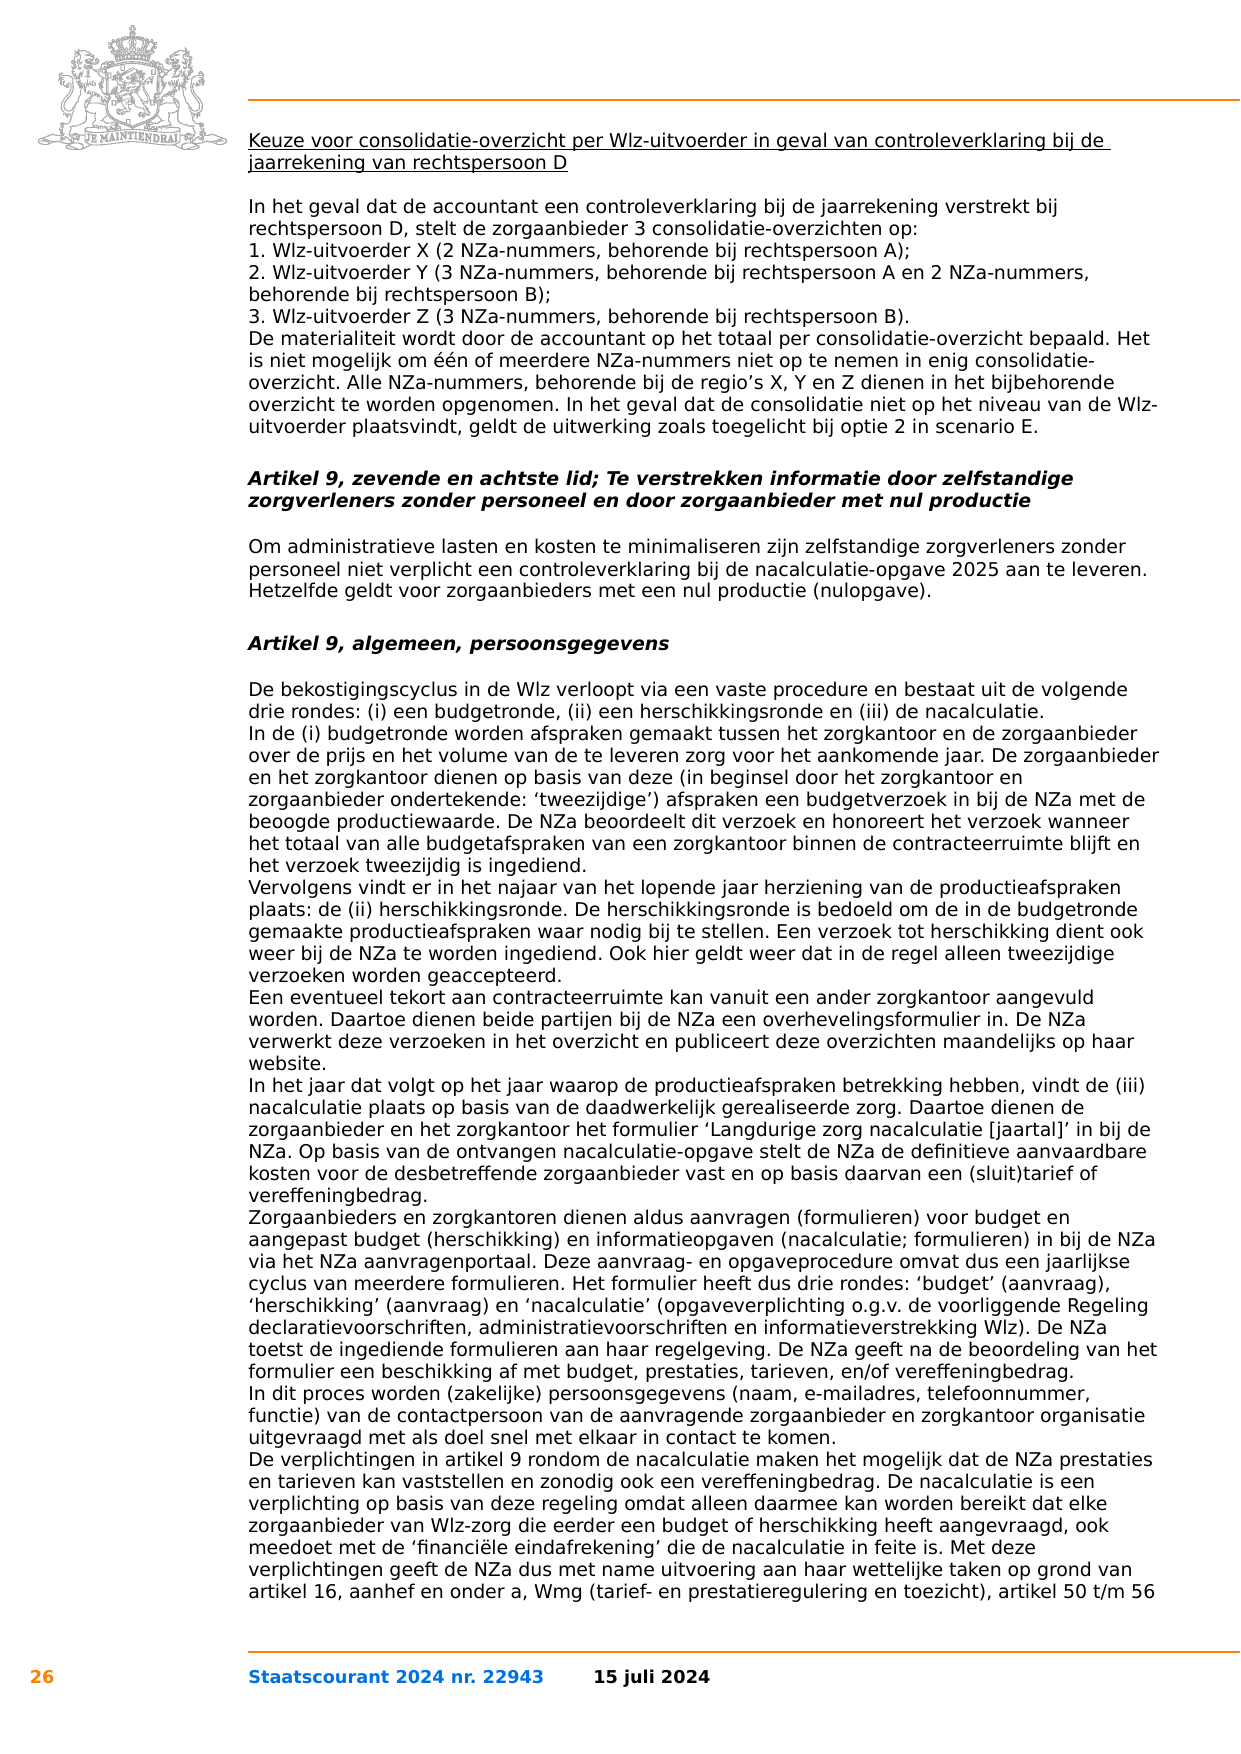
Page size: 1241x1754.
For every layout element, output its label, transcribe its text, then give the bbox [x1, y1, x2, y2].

text In het geval dat de accountant een controleverklaring bij de jaarrekening verstrekt bij rechtspersoon D, stelt de zorgaanbieder 3 consolidatie-overzichten op: [248, 196, 1163, 240]
text De bekostigingscyclus in de Wlz verloopt via een vaste procedure en bestaat uit de volgende drie rondes: (i) een budgetronde, (ii) een herschikkingsronde en (iii) de nacalculatie. [248, 679, 1163, 723]
text Zorgaanbieders en zorgkantoren dienen aldus aanvragen (formulieren) voor budget en aangepast budget (herschikking) en informatieopgaven (nacalculatie; formulieren) in bij de NZa via het NZa aanvragenportaal. Deze aanvraag- en opgaveprocedure omvat dus een jaarlijkse cyclus van meerdere formulieren. Het formulier heeft dus drie rondes: ‘budget’ (aanvraag), ‘herschikking’ (aanvraag) en ‘nacalculatie’ (opgaveverplichting o.g.v. de voorliggende Regeling declaratievoorschriften, administratievoorschriften en informatieverstrekking Wlz). De NZa toetst de ingediende formulieren aan haar regelgeving. De NZa geeft na de beoordeling van het formulier een beschikking af met budget, prestaties, tarieven, en/of vereffeningbedrag. [248, 1207, 1163, 1383]
text In het jaar dat volgt op het jaar waarop de productieafspraken betrekking hebben, vindt de (iii) nacalculatie plaats op basis van de daadwerkelijk gerealiseerde zorg. Daartoe dienen de zorgaanbieder en het zorgkantoor het formulier ‘Langdurige zorg nacalculatie [jaartal]’ in bij de NZa. Op basis van de ontvangen nacalculatie-opgave stelt de NZa de definitieve aanvaardbare kosten voor de desbetreffende zorgaanbieder vast en op basis daarvan een (sluit)tarief of vereffeningbedrag. [248, 1075, 1163, 1207]
text 2. Wlz-uitvoerder Y (3 NZa-nummers, behorende bij rechtspersoon A en 2 NZa-nummers, behorende bij rechtspersoon B); [248, 262, 1163, 306]
text In dit proces worden (zakelijke) persoonsgegevens (naam, e-mailadres, telefoonnummer, functie) van de contactpersoon van de aanvragende zorgaanbieder en zorgkantoor organisatie uitgevraagd met als doel snel met elkaar in contact te komen. [248, 1383, 1163, 1449]
text De materialiteit wordt door de accountant op het totaal per consolidatie-overzicht bepaald. Het is niet mogelijk om één of meerdere NZa-nummers niet op te nemen in enig consolidatie-overzicht. Alle NZa-nummers, behorende bij de regio’s X, Y en Z dienen in het bijbehorende overzicht te worden opgenomen. In het geval dat de consolidatie niet op het niveau van de Wlz-uitvoerder plaatsvindt, geldt de uitwerking zoals toegelicht bij optie 2 in scenario E. [248, 328, 1163, 437]
subtitle Artikel 9, algemeen, persoonsgegevens [248, 632, 1163, 654]
picture [38, 25, 227, 150]
text Een eventueel tekort aan contracteerruimte kan vanuit een ander zorgkantoor aangevuld worden. Daartoe dienen beide partijen bij de NZa een overhevelingsformulier in. De NZa verwerkt deze verzoeken in het overzicht en publiceert deze overzichten maandelijks op haar website. [248, 987, 1163, 1075]
text Vervolgens vindt er in het najaar van het lopende jaar herziening van de productieafspraken plaats: de (ii) herschikkingsronde. De herschikkingsronde is bedoeld om de in de budgetronde gemaakte productieafspraken waar nodig bij te stellen. Een verzoek tot herschikking dient ook weer bij de NZa te worden ingediend. Ook hier geldt weer dat in de regel alleen tweezijdige verzoeken worden geaccepteerd. [248, 877, 1163, 987]
text 1. Wlz-uitvoerder X (2 NZa-nummers, behorende bij rechtspersoon A); [248, 240, 1163, 262]
subtitle Keuze voor consolidatie-overzicht per Wlz-uitvoerder in geval van controleverklaring bij de jaarrekening van rechtspersoon D [248, 130, 1163, 174]
text De verplichtingen in artikel 9 rondom de nacalculatie maken het mogelijk dat de NZa prestaties en tarieven kan vaststellen en zonodig ook een vereffeningbedrag. De nacalculatie is een verplichting op basis van deze regeling omdat alleen daarmee kan worden bereikt dat elke zorgaanbieder van Wlz-zorg die eerder een budget of herschikking heeft aangevraagd, ook meedoet met de ‘financiële eindafrekening’ die de nacalculatie in feite is. Met deze verplichtingen geeft de NZa dus met name uitvoering aan haar wettelijke taken op grond van artikel 16, aanhef en onder a, Wmg (tarief- en prestatieregulering en toezicht), artikel 50 t/m 56 [248, 1449, 1163, 1602]
text In de (i) budgetronde worden afspraken gemaakt tussen het zorgkantoor en de zorgaanbieder over de prijs en het volume van de te leveren zorg voor het aankomende jaar. De zorgaanbieder en het zorgkantoor dienen op basis van deze (in beginsel door het zorgkantoor en zorgaanbieder ondertekende: ‘tweezijdige’) afspraken een budgetverzoek in bij de NZa met de beoogde productiewaarde. De NZa beoordeelt dit verzoek en honoreert het verzoek wanneer het totaal van alle budgetafspraken van een zorgkantoor binnen de contracteerruimte blijft en het verzoek tweezijdig is ingediend. [248, 723, 1163, 877]
text Om administratieve lasten en kosten te minimaliseren zijn zelfstandige zorgverleners zonder personeel niet verplicht een controleverklaring bij de nacalculatie-opgave 2025 aan te leveren. Hetzelfde geldt voor zorgaanbieders met een nul productie (nulopgave). [248, 536, 1163, 602]
subtitle Artikel 9, zevende en achtste lid; Te verstrekken informatie door zelfstandige zorgverleners zonder personeel en door zorgaanbieder met nul productie [248, 467, 1163, 511]
text 3. Wlz-uitvoerder Z (3 NZa-nummers, behorende bij rechtspersoon B). [248, 306, 1163, 328]
